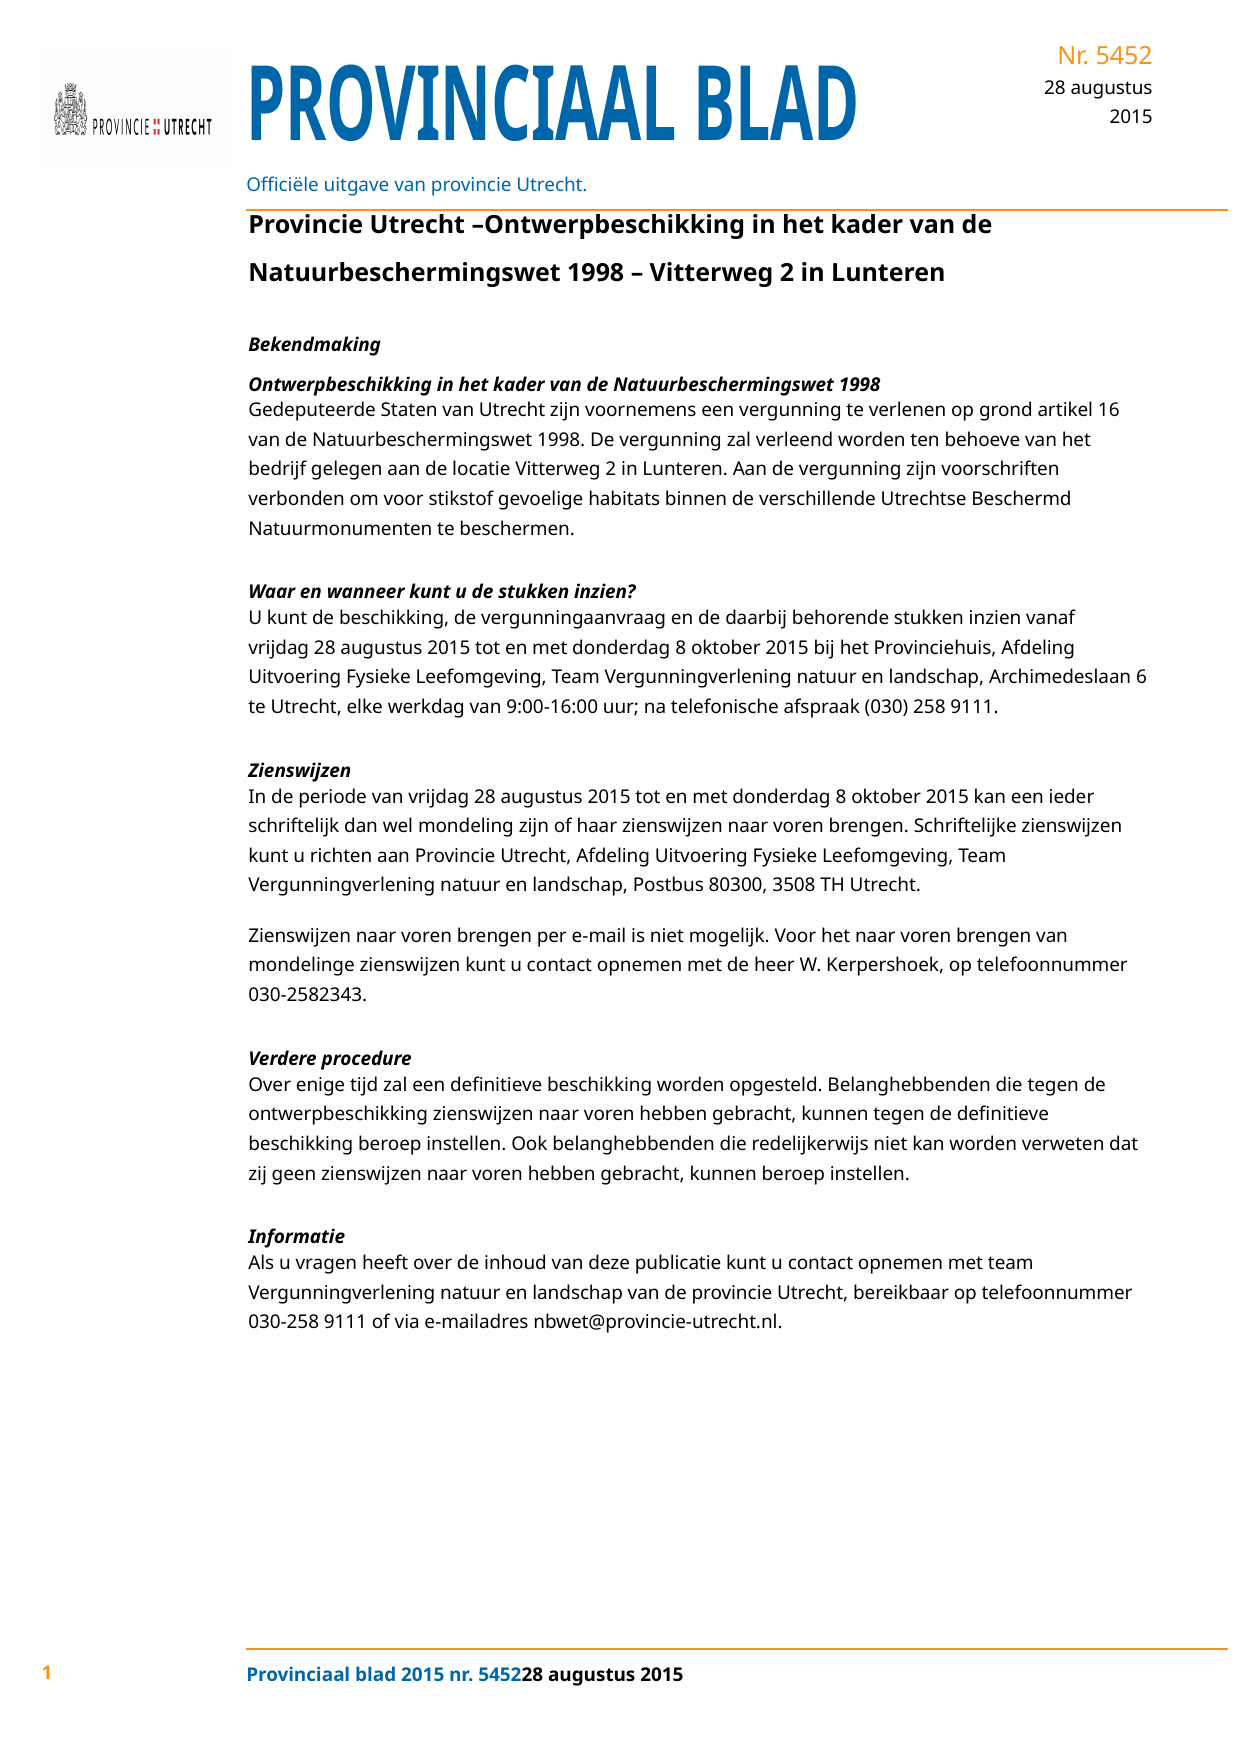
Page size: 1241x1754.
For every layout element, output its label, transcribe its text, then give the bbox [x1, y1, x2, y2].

text Ontwerpbeschikking in het kader van de Natuurbeschermingswet 1998 [248, 371, 1152, 396]
text Provincie Utrecht –Ontwerpbeschikking in het kader van de Natuurbeschermingswet 1998 – Vitterweg 2 in Lunteren [248, 211, 1152, 288]
text Over enige tijd zal een definitieve beschikking worden opgesteld. Belanghebbenden die tegen de ontwerpbeschikking zienswijzen naar voren hebben gebracht, kunnen tegen de definitieve beschikking beroep instellen. Ook belanghebbenden die redelijkerwijs niet kan worden verweten dat zij geen zienswijzen naar voren hebben gebracht, kunnen beroep instellen. [248, 1071, 1152, 1185]
picture [41, 47, 231, 172]
text U kunt de beschikking, de vergunningaanvraag en de daarbij behorende stukken inzien vanaf vrijdag 28 augustus 2015 tot en met donderdag 8 oktober 2015 bij het Provinciehuis, Afdeling Uitvoering Fysieke Leefomgeving, Team Vergunningverlening natuur en landschap, Archimedeslaan 6 te Utrecht, elke werkdag van 9:00-16:00 uur; na telefonische afspraak (030) 258 9111. [248, 604, 1152, 719]
text In de periode van vrijdag 28 augustus 2015 tot en met donderdag 8 oktober 2015 kan een ieder schriftelijk dan wel mondeling zijn of haar zienswijzen naar voren brengen. Schriftelijke zienswijzen kunt u richten aan Provincie Utrecht, Afdeling Uitvoering Fysieke Leefomgeving, Team Vergunningverlening natuur en landschap, Postbus 80300, 3508 TH Utrecht. [248, 783, 1152, 897]
text Gedeputeerde Staten van Utrecht zijn voornemens een vergunning te verlenen op grond artikel 16 van de Natuurbeschermingswet 1998. De vergunning zal verleend worden ten behoeve van het bedrijf gelegen aan de locatie Vitterweg 2 in Lunteren. Aan de vergunning zijn voorschriften verbonden om voor stikstof gevoelige habitats binnen de verschillende Utrechtse Beschermd Natuurmonumenten te beschermen. [248, 396, 1152, 541]
text Informatie [248, 1224, 1152, 1249]
text Zienswijzen naar voren brengen per e-mail is niet mogelijk. Voor het naar voren brengen van mondelinge zienswijzen kunt u contact opnemen met de heer W. Kerpershoek, op telefoonnummer 030-2582343. [248, 922, 1152, 1007]
text Als u vragen heeft over de inhoud van deze publicatie kunt u contact opnemen met team Vergunningverlening natuur en landschap van de provincie Utrecht, bereikbaar op telefoonnummer 030-258 9111 of via e-mailadres nbwet@provincie-utrecht.nl. [248, 1249, 1152, 1334]
text Waar en wanneer kunt u de stukken inzien? [248, 579, 1152, 604]
text Verdere procedure [248, 1045, 1152, 1071]
text Zienswijzen [248, 757, 1152, 783]
text Bekendmaking [248, 331, 1152, 357]
